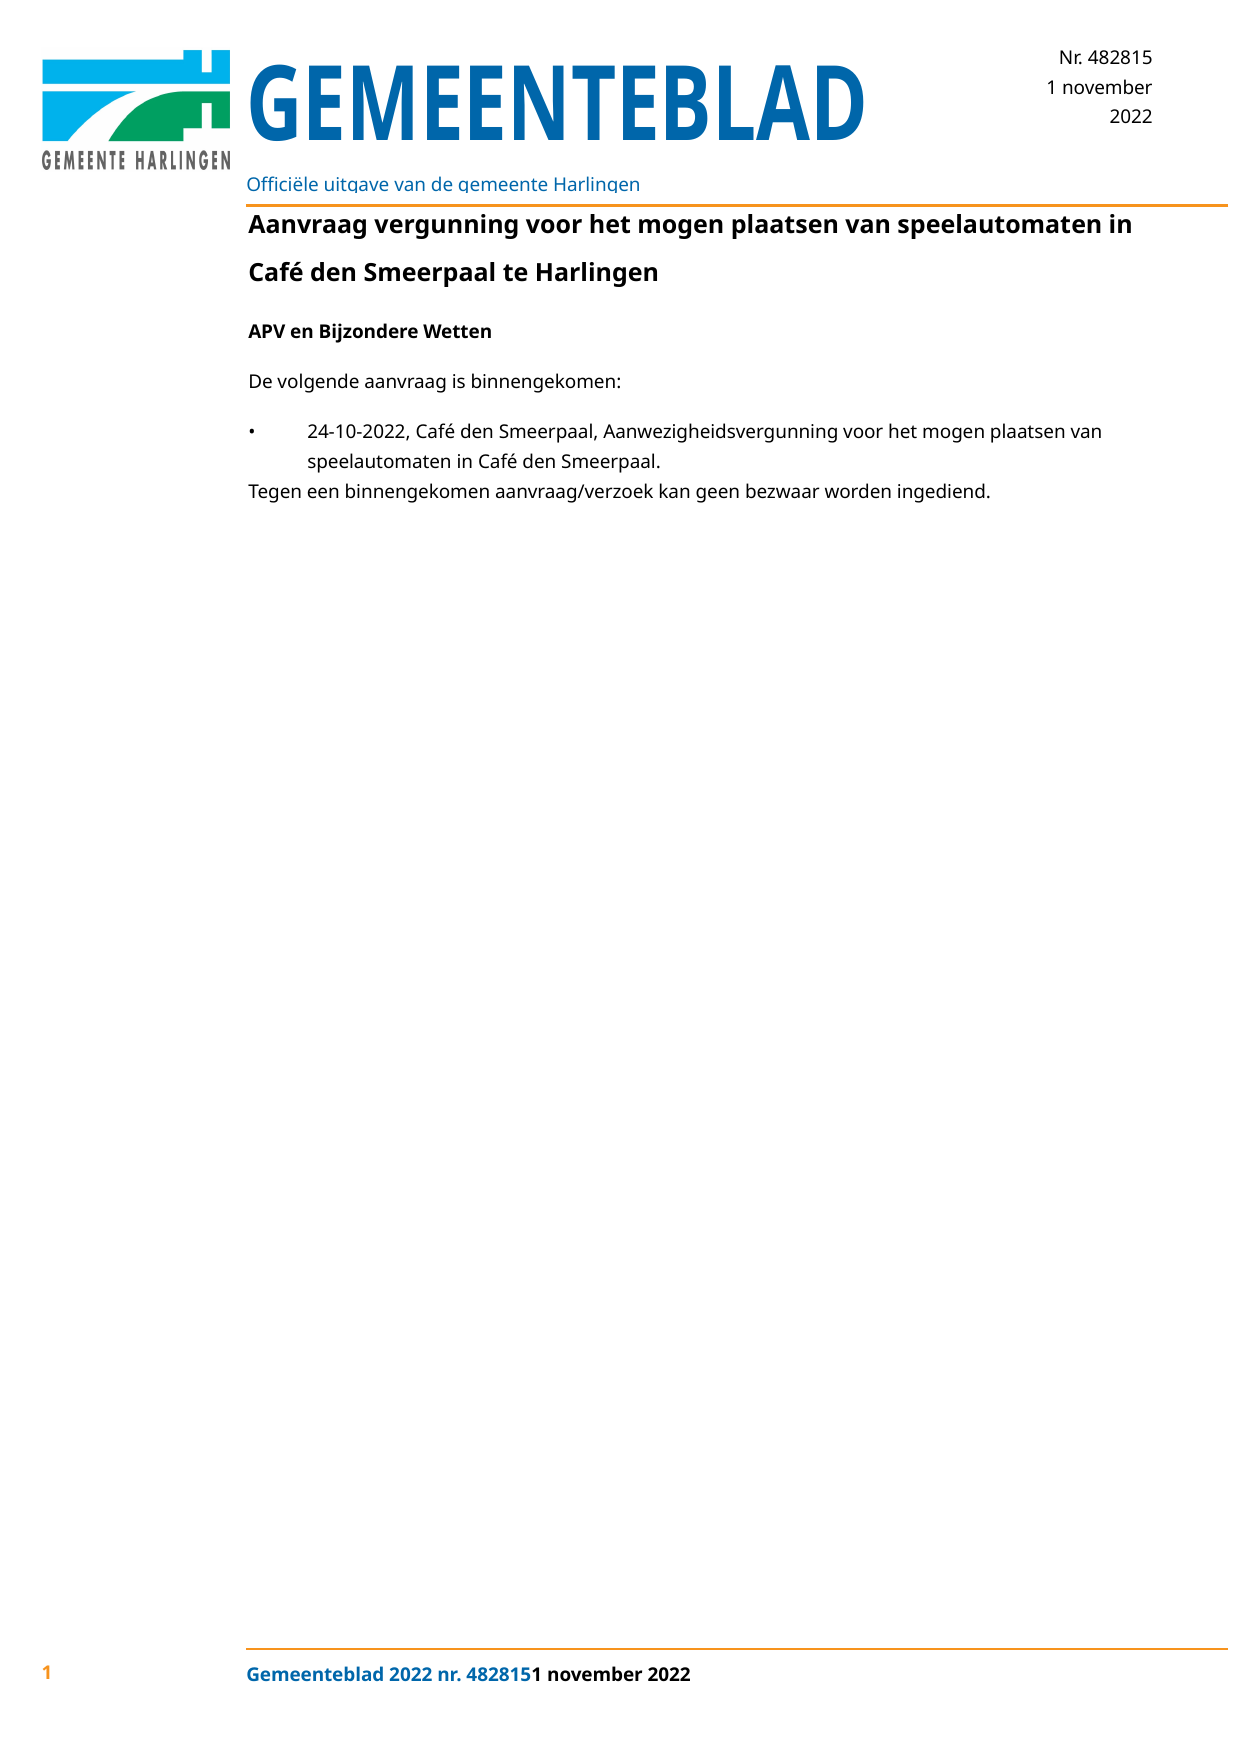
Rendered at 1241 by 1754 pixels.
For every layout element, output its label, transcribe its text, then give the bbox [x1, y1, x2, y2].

text APV en Bijzondere Wetten [248, 318, 1152, 344]
text Tegen een binnengekomen aanvraag/verzoek kan geen bezwaar worden ingediend. [248, 478, 1152, 504]
text Aanvraag vergunning voor het mogen plaatsen van speelautomaten in Café den Smeerpaal te Harlingen [248, 207, 1152, 288]
list 24-10-2022, Café den Smeerpaal, Aanwezigheidsvergunning voor het mogen plaatsen van speelautomaten in Café den Smeerpaal. [248, 419, 1152, 474]
text De volgende aanvraag is binnengekomen: [248, 368, 1152, 394]
picture [41, 47, 231, 172]
